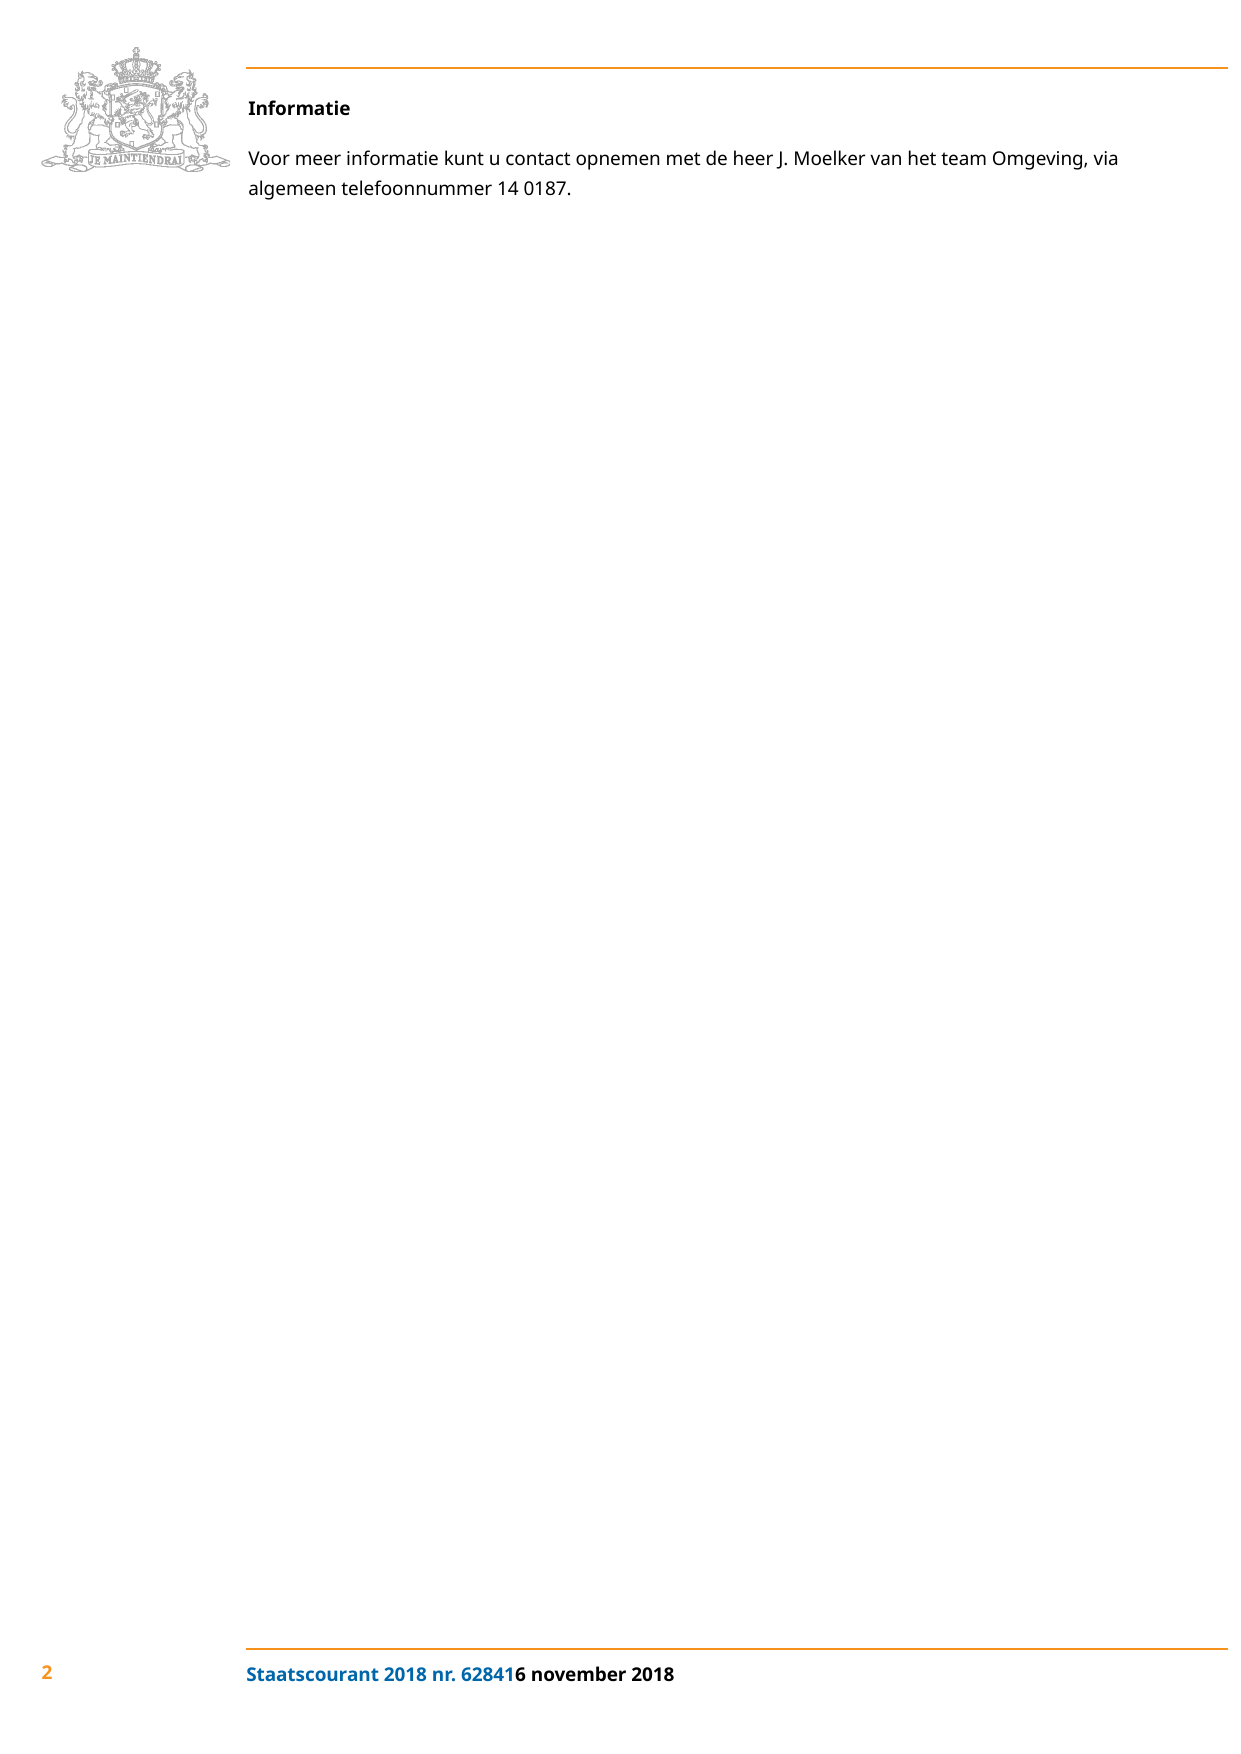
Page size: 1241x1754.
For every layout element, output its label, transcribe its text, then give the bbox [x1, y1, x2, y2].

text Voor meer informatie kunt u contact opnemen met de heer J. Moelker van het team Omgeving, via algemeen telefoonnummer 14 0187. [248, 145, 1152, 201]
text Informatie [248, 95, 1152, 121]
picture [41, 47, 231, 172]
